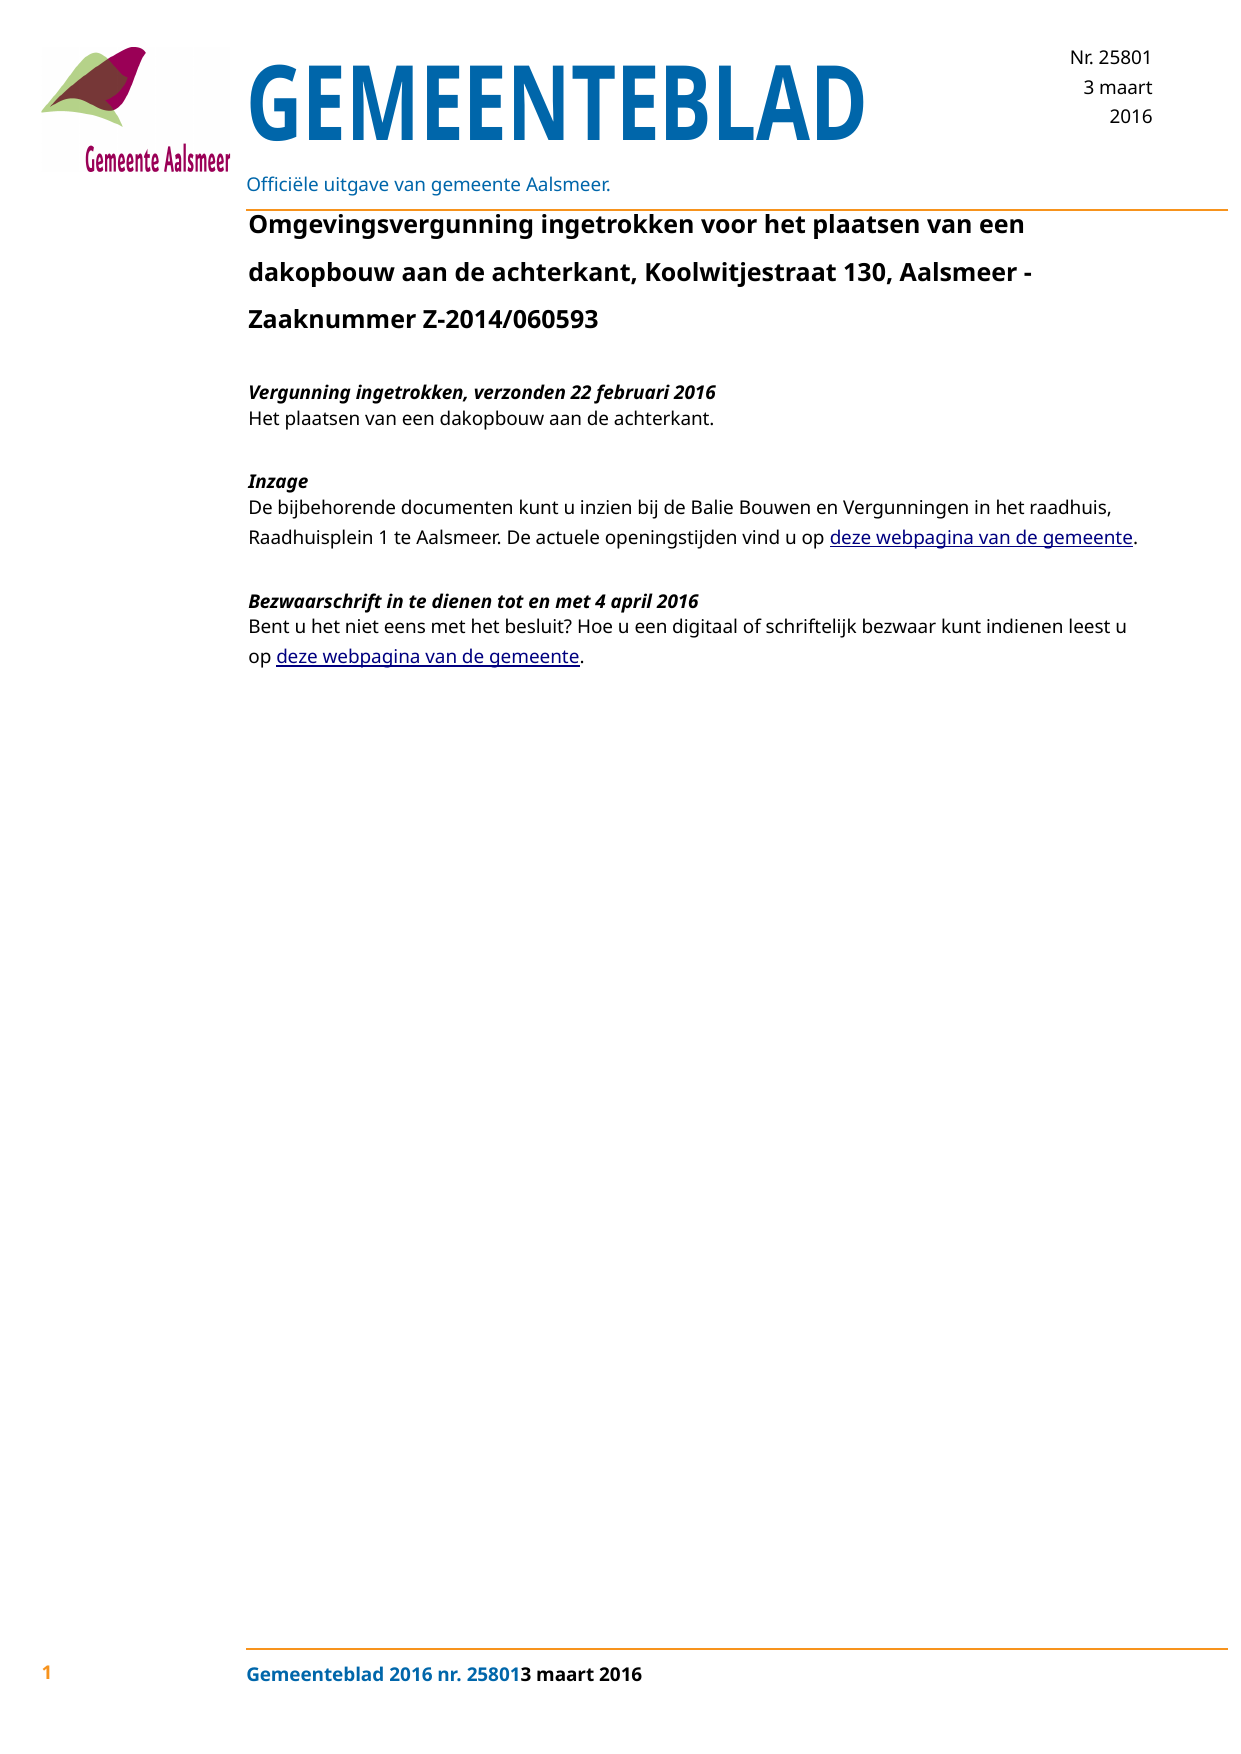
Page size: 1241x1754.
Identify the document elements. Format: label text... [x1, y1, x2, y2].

text Omgevingsvergunning ingetrokken voor het plaatsen van een dakopbouw aan de achterkant, Koolwitjestraat 130, Aalsmeer - Zaaknummer Z-2014/060593 [248, 211, 1152, 336]
text Vergunning ingetrokken, verzonden 22 februari 2016 [248, 379, 1152, 405]
text Inzage [248, 469, 1152, 494]
text De bijbehorende documenten kunt u inzien bij de Balie Bouwen en Vergunningen in het raadhuis, Raadhuisplein 1 te Aalsmeer. De actuele openingstijden vind u op deze webpagina van de gemeente. [248, 494, 1152, 550]
text Het plaatsen van een dakopbouw aan de achterkant. [248, 405, 1152, 431]
picture [41, 47, 231, 172]
text Bezwaarschrift in te dienen tot en met 4 april 2016 [248, 588, 1152, 614]
text Bent u het niet eens met het besluit? Hoe u een digitaal of schriftelijk bezwaar kunt indienen leest u op deze webpagina van de gemeente. [248, 614, 1152, 669]
